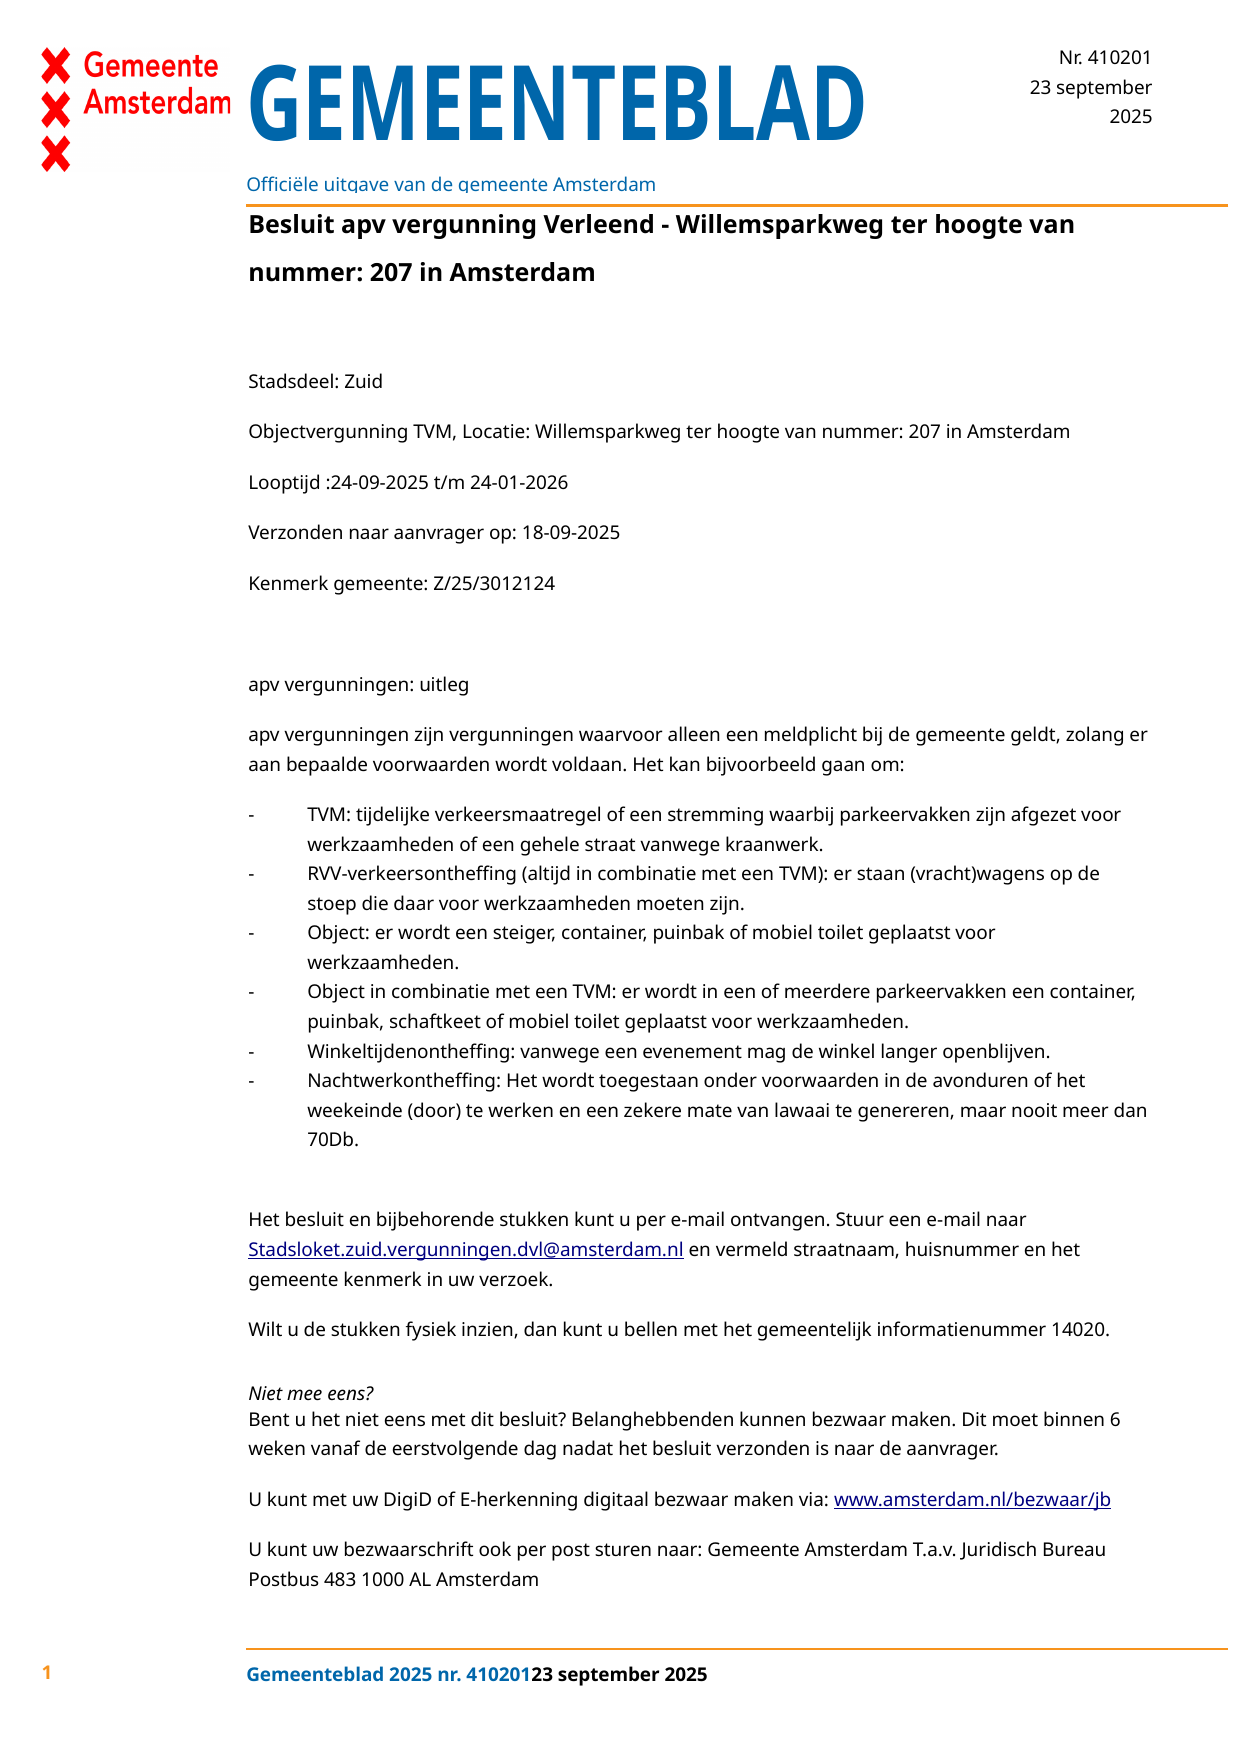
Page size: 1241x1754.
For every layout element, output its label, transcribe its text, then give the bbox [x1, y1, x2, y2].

text Niet mee eens? [248, 1380, 1152, 1406]
list Nachtwerkontheffing: Het wordt toegestaan onder voorwaarden in de avonduren of het weekeinde (door) te werken en een zekere mate van lawaai te genereren, maar nooit meer dan 70Db. [248, 1067, 1152, 1152]
text apv vergunningen: uitleg [248, 671, 1152, 697]
text Verzonden naar aanvrager op: 18-09-2025 [248, 519, 1152, 545]
list TVM: tijdelijke verkeersmaatregel of een stremming waarbij parkeervakken zijn afgezet voor werkzaamheden of een gehele straat vanwege kraanwerk. [248, 801, 1152, 857]
text Objectvergunning TVM, Locatie: Willemsparkweg ter hoogte van nummer: 207 in Amsterdam [248, 419, 1152, 444]
list RVV-verkeersontheffing (altijd in combinatie met een TVM): er staan (vracht)wagens op de stoep die daar voor werkzaamheden moeten zijn. [248, 860, 1152, 916]
text Bent u het niet eens met dit besluit? Belanghebbenden kunnen bezwaar maken. Dit moet binnen 6 weken vanaf de eerstvolgende dag nadat het besluit verzonden is naar de aanvrager. [248, 1406, 1152, 1461]
list Object: er wordt een steiger, container, puinbak of mobiel toilet geplaatst voor werkzaamheden. [248, 919, 1152, 975]
text U kunt uw bezwaarschrift ook per post sturen naar: Gemeente Amsterdam T.a.v. Juridisch Bureau Postbus 483 1000 AL Amsterdam [248, 1536, 1152, 1592]
text Stadsdeel: Zuid [248, 368, 1152, 394]
text apv vergunningen zijn vergunningen waarvoor alleen een meldplicht bij de gemeente geldt, zolang er aan bepaalde voorwaarden wordt voldaan. Het kan bijvoorbeeld gaan om: [248, 721, 1152, 777]
text Kenmerk gemeente: Z/25/3012124 [248, 570, 1152, 596]
list Object in combinatie met een TVM: er wordt in een of meerdere parkeervakken een container, puinbak, schaftkeet of mobiel toilet geplaatst voor werkzaamheden. [248, 979, 1152, 1034]
text Wilt u de stukken fysiek inzien, dan kunt u bellen met het gemeentelijk informatienummer 14020. [248, 1316, 1152, 1342]
list Winkeltijdenontheffing: vanwege een evenement mag de winkel langer openblijven. [248, 1038, 1152, 1064]
text U kunt met uw DigiD of E-herkenning digitaal bezwaar maken via: www.amsterdam.nl/bezwaar/jb [248, 1486, 1152, 1512]
text Het besluit en bijbehorende stukken kunt u per e-mail ontvangen. Stuur een e-mail naar Stadsloket.zuid.vergunningen.dvl@amsterdam.nl en vermeld straatnaam, huisnummer en het gemeente kenmerk in uw verzoek. [248, 1207, 1152, 1292]
picture [41, 47, 231, 172]
text Besluit apv vergunning Verleend - Willemsparkweg ter hoogte van nummer: 207 in Amsterdam [248, 207, 1152, 288]
text Looptijd :24-09-2025 t/m 24-01-2026 [248, 469, 1152, 495]
